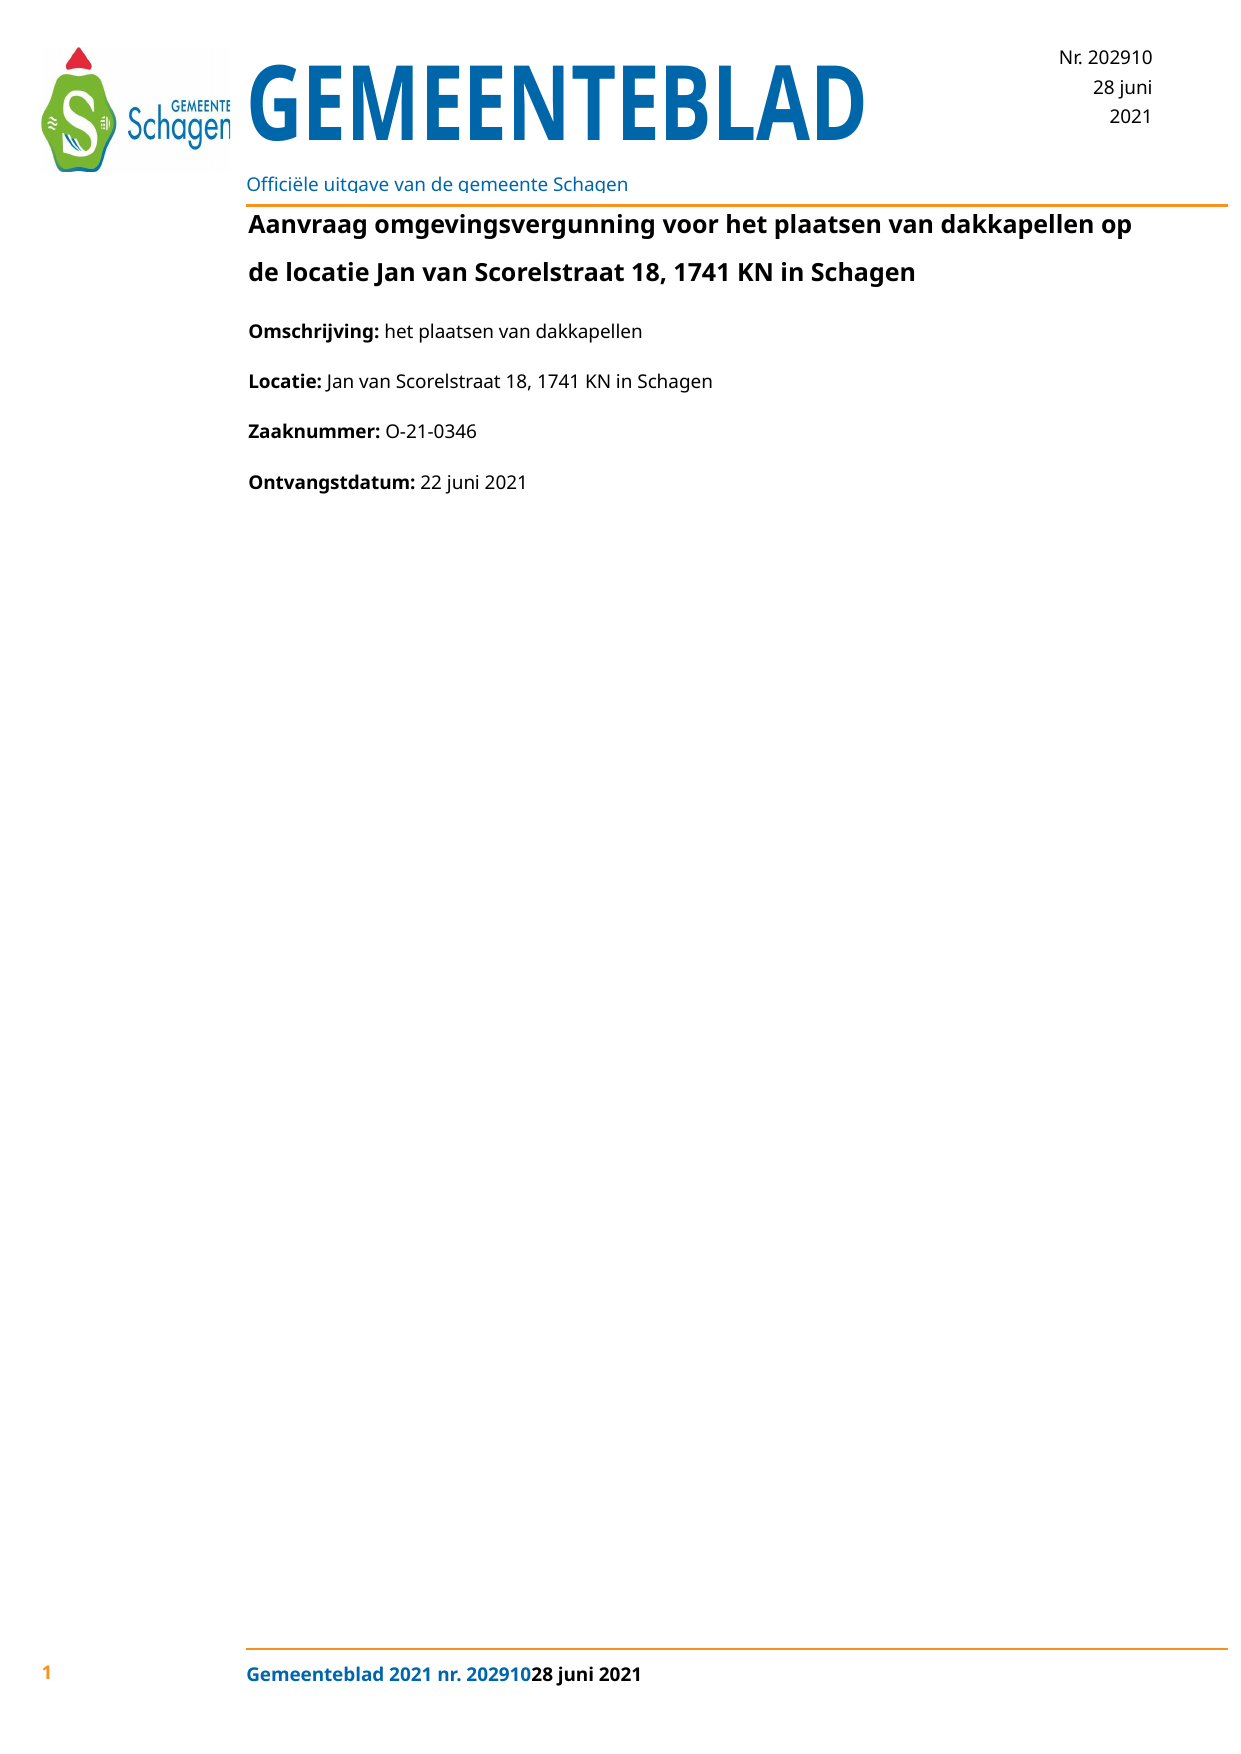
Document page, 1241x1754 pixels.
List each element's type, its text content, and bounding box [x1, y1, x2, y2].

text Zaaknummer: O-21-0346 [248, 419, 1152, 444]
text Locatie: Jan van Scorelstraat 18, 1741 KN in Schagen [248, 368, 1152, 394]
text Ontvangstdatum: 22 juni 2021 [248, 469, 1152, 495]
picture [41, 47, 231, 172]
text Aanvraag omgevingsvergunning voor het plaatsen van dakkapellen op de locatie Jan van Scorelstraat 18, 1741 KN in Schagen [248, 207, 1152, 288]
text Omschrijving: het plaatsen van dakkapellen [248, 318, 1152, 344]
